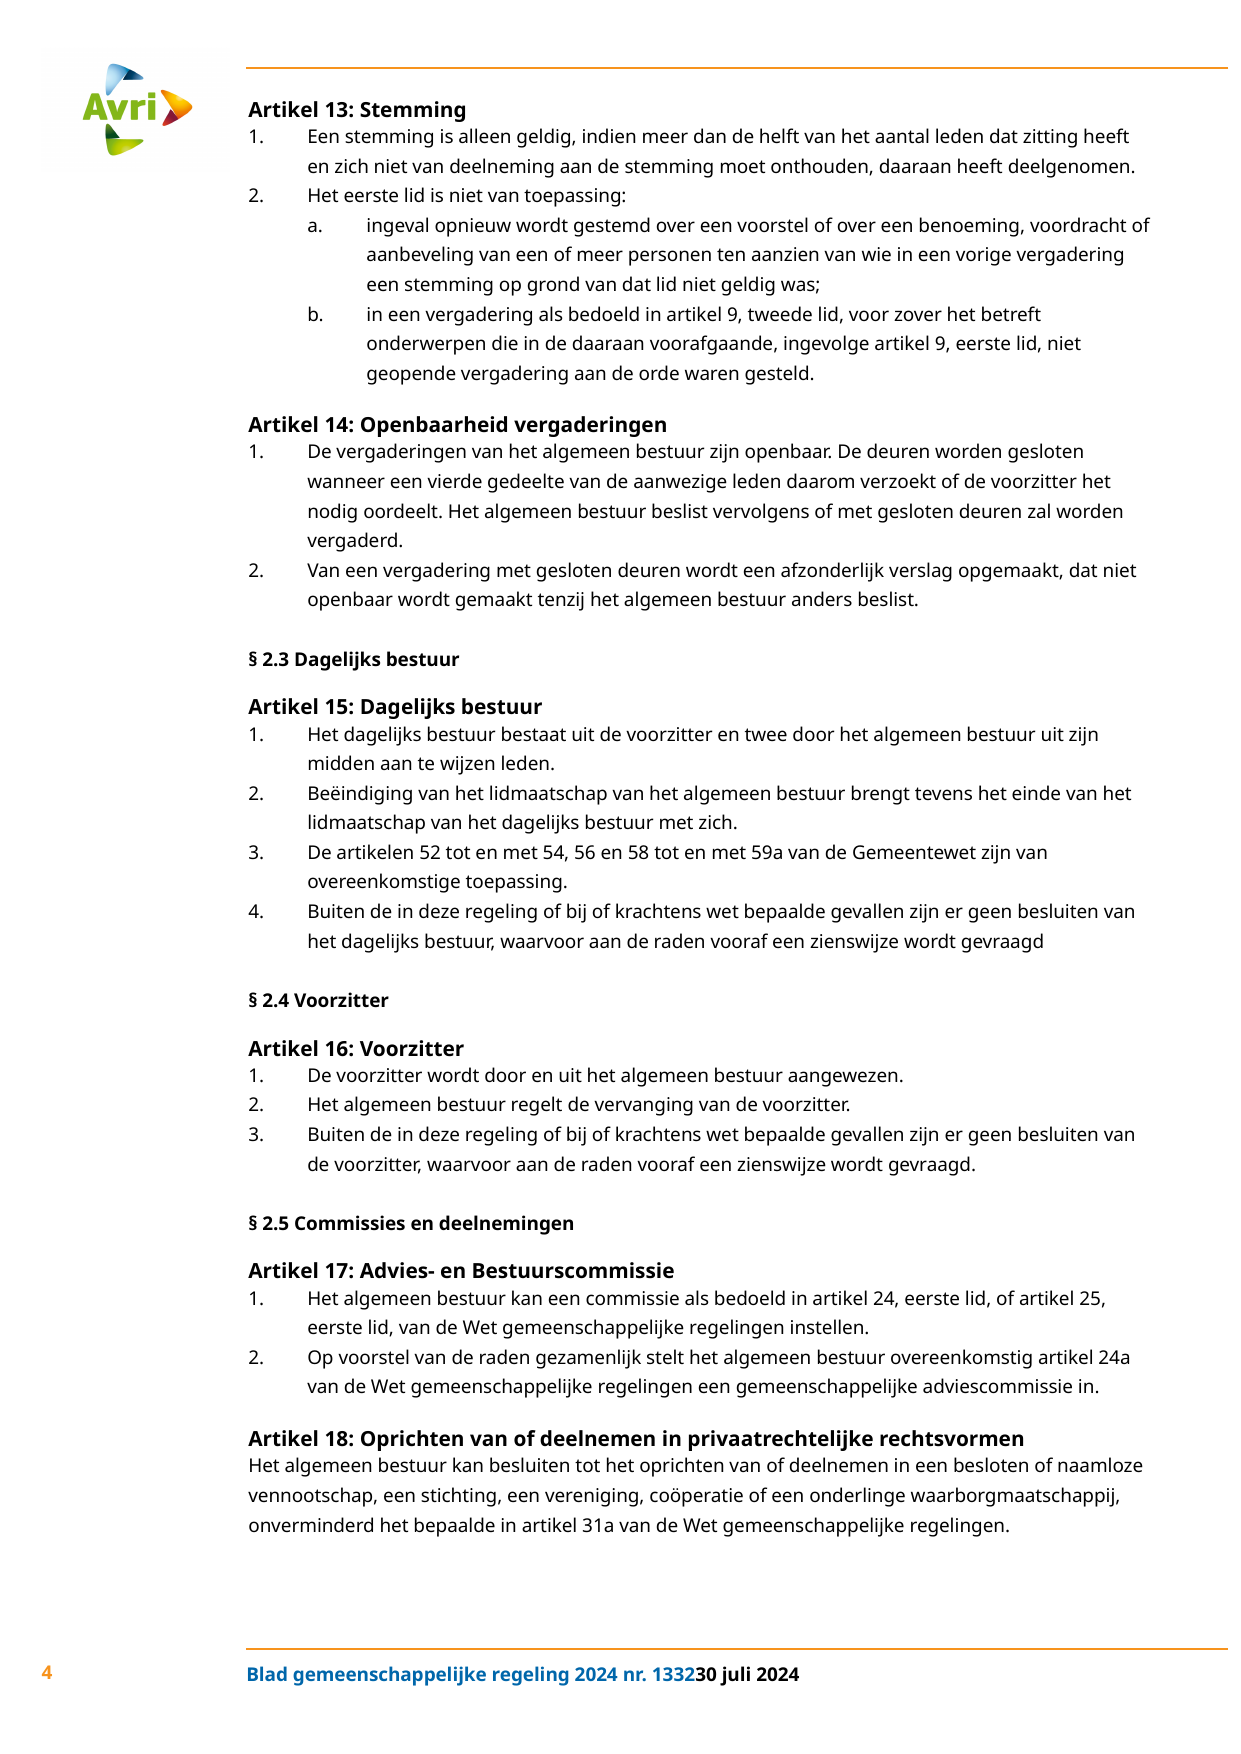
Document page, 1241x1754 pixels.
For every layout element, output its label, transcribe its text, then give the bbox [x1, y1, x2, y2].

list Het algemeen bestuur regelt de vervanging van de voorzitter. [248, 1092, 1152, 1117]
list De voorzitter wordt door en uit het algemeen bestuur aangewezen. [248, 1062, 1152, 1088]
list in een vergadering als bedoeld in artikel 9, tweede lid, voor zover het betreft onderwerpen die in de daaraan voorafgaande, ingevolge artikel 9, eerste lid, niet geopende vergadering aan de orde waren gesteld. [307, 301, 1152, 386]
list ingeval opnieuw wordt gestemd over een voorstel of over een benoeming, voordracht of aanbeveling van een of meer personen ten aanzien van wie in een vorige vergadering een stemming op grond van dat lid niet geldig was; [307, 212, 1152, 297]
list Beëindiging van het lidmaatschap van het algemeen bestuur brengt tevens het einde van het lidmaatschap van het dagelijks bestuur met zich. [248, 780, 1152, 835]
list Een stemming is alleen geldig, indien meer dan de helft van het aantal leden dat zitting heeft en zich niet van deelneming aan de stemming moet onthouden, daaraan heeft deelgenomen. [248, 123, 1152, 178]
text Het algemeen bestuur kan besluiten tot het oprichten van of deelnemen in een besloten of naamloze vennootschap, een stichting, een vereniging, coöperatie of een onderlinge waarborgmaatschappij, onverminderd het bepaalde in artikel 31a van de Wet gemeenschappelijke regelingen. [248, 1453, 1152, 1537]
text Artikel 16: Voorzitter [248, 1034, 1152, 1062]
text § 2.3 Dagelijks bestuur [248, 646, 1152, 672]
list Buiten de in deze regeling of bij of krachtens wet bepaalde gevallen zijn er geen besluiten van de voorzitter, waarvoor aan de raden vooraf een zienswijze wordt gevraagd. [248, 1121, 1152, 1177]
text Artikel 15: Dagelijks bestuur [248, 692, 1152, 721]
list Op voorstel van de raden gezamenlijk stelt het algemeen bestuur overeenkomstig artikel 24a van de Wet gemeenschappelijke regelingen een gemeenschappelijke adviescommissie in. [248, 1344, 1152, 1399]
text § 2.4 Voorzitter [248, 987, 1152, 1013]
list De artikelen 52 tot en met 54, 56 en 58 tot en met 59a van de Gemeentewet zijn van overeenkomstige toepassing. [248, 839, 1152, 894]
list Het dagelijks bestuur bestaat uit de voorzitter en twee door het algemeen bestuur uit zijn midden aan te wijzen leden. [248, 721, 1152, 776]
picture [41, 47, 231, 172]
text Artikel 17: Advies- en Bestuurscommissie [248, 1257, 1152, 1285]
text Artikel 14: Openbaarheid vergaderingen [248, 410, 1152, 439]
list Het algemeen bestuur kan een commissie als bedoeld in artikel 24, eerste lid, of artikel 25, eerste lid, van de Wet gemeenschappelijke regelingen instellen. [248, 1285, 1152, 1340]
list Van een vergadering met gesloten deuren wordt een afzonderlijk verslag opgemaakt, dat niet openbaar wordt gemaakt tenzij het algemeen bestuur anders beslist. [248, 557, 1152, 612]
list Het eerste lid is niet van toepassing: [248, 182, 1152, 208]
text Artikel 18: Oprichten van of deelnemen in privaatrechtelijke rechtsvormen [248, 1424, 1152, 1453]
list De vergaderingen van het algemeen bestuur zijn openbaar. De deuren worden gesloten wanneer een vierde gedeelte van de aanwezige leden daarom verzoekt of de voorzitter het nodig oordeelt. Het algemeen bestuur beslist vervolgens of met gesloten deuren zal worden vergaderd. [248, 439, 1152, 553]
list Buiten de in deze regeling of bij of krachtens wet bepaalde gevallen zijn er geen besluiten van het dagelijks bestuur, waarvoor aan de raden vooraf een zienswijze wordt gevraagd [248, 898, 1152, 954]
text § 2.5 Commissies en deelnemingen [248, 1210, 1152, 1236]
text Artikel 13: Stemming [248, 95, 1152, 123]
